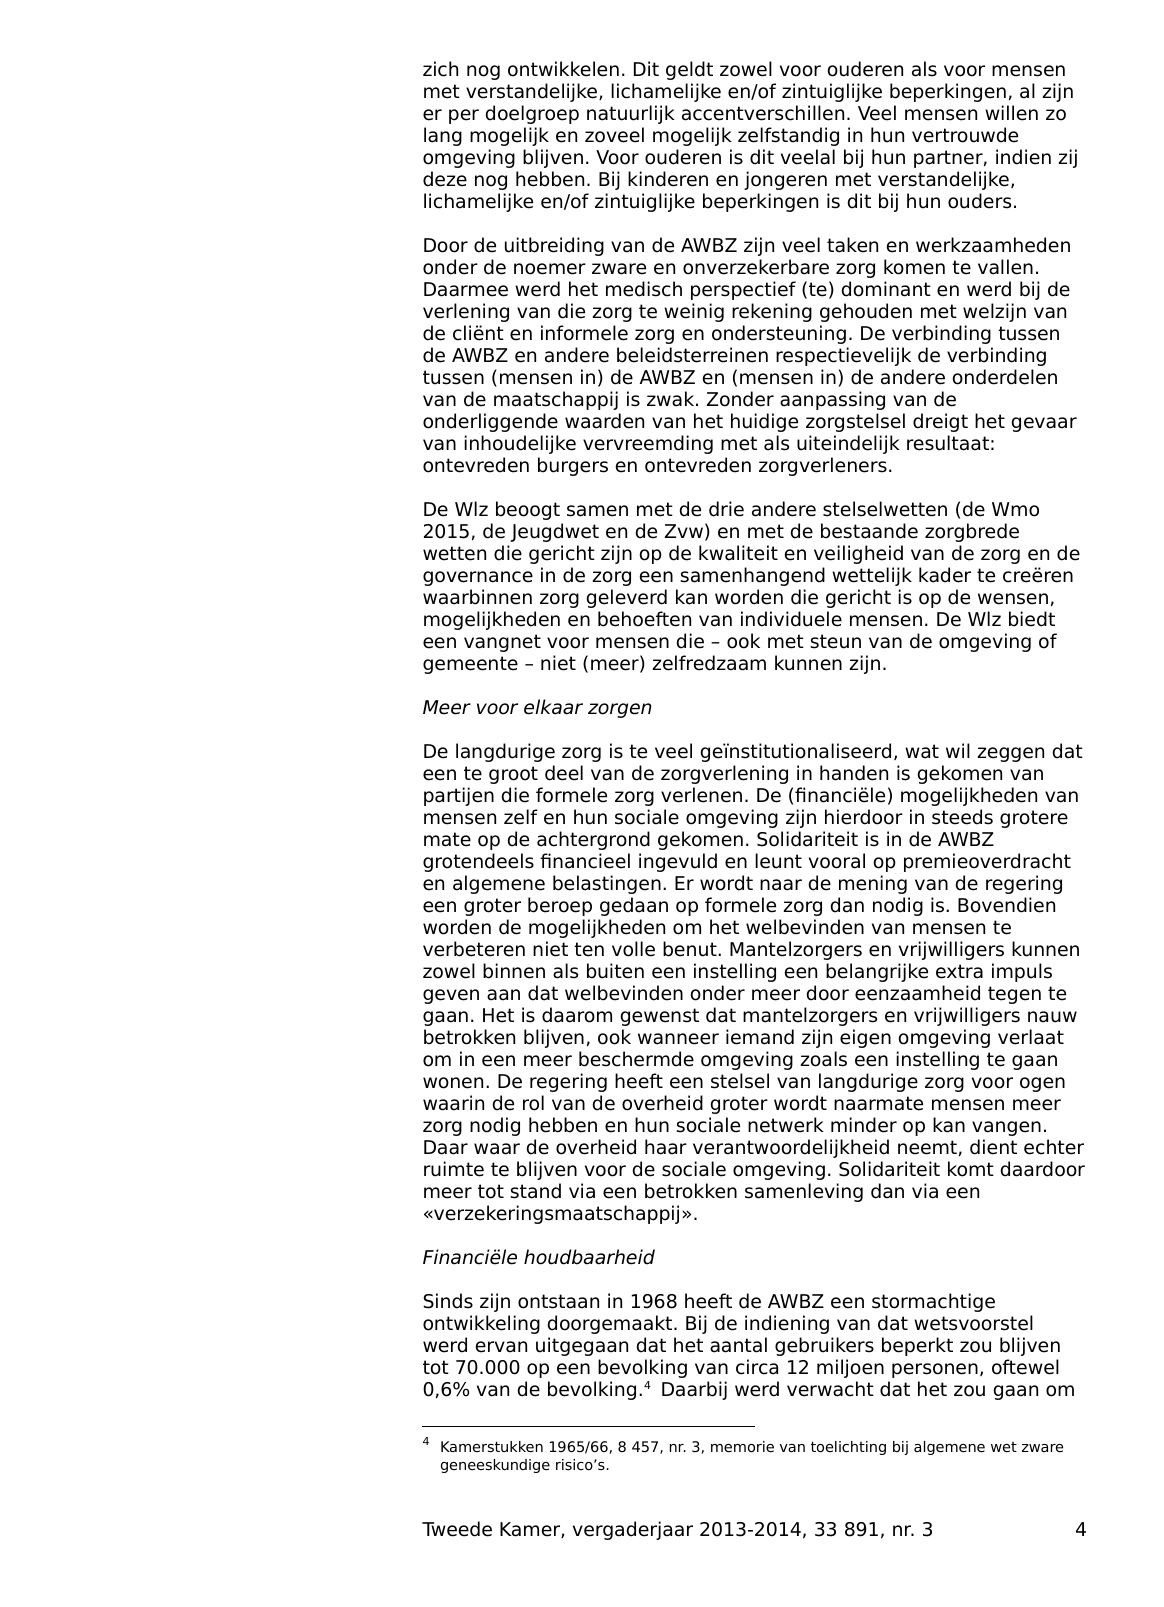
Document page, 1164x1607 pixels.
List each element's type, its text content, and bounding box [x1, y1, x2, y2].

text De langdurige zorg is te veel geïnstitutionaliseerd, wat wil zeggen dat een te groot deel van de zorgverlening in handen is gekomen van partijen die formele zorg verlenen. De (financiële) mogelijkheden van mensen zelf en hun sociale omgeving zijn hierdoor in steeds grotere mate op de achtergrond gekomen. Solidariteit is in de AWBZ grotendeels financieel ingevuld en leunt vooral op premieoverdracht en algemene belastingen. Er wordt naar de mening van de regering een groter beroep gedaan op formele zorg dan nodig is. Bovendien worden de mogelijkheden om het welbevinden van mensen te verbeteren niet ten volle benut. Mantelzorgers en vrijwilligers kunnen zowel binnen als buiten een instelling een belangrijke extra impuls geven aan dat welbevinden onder meer door eenzaamheid tegen te gaan. Het is daarom gewenst dat mantelzorgers en vrijwilligers nauw betrokken blijven, ook wanneer iemand zijn eigen omgeving verlaat om in een meer beschermde omgeving zoals een instelling te gaan wonen. De regering heeft een stelsel van langdurige zorg voor ogen waarin de rol van de overheid groter wordt naarmate mensen meer zorg nodig hebben en hun sociale netwerk minder op kan vangen. Daar waar de overheid haar verantwoordelijkheid neemt, dient echter ruimte te blijven voor de sociale omgeving. Solidariteit komt daardoor meer tot stand via een betrokken samenleving dan via een «verzekeringsmaatschappij». [422, 741, 1087, 1225]
subtitle Financiële houdbaarheid [422, 1247, 1087, 1269]
subtitle Meer voor elkaar zorgen [422, 697, 1087, 719]
text De Wlz beoogt samen met de drie andere stelselwetten (de Wmo 2015, de Jeugdwet en de Zvw) en met de bestaande zorgbrede wetten die gericht zijn op de kwaliteit en veiligheid van de zorg en de governance in de zorg een samenhangend wettelijk kader te creëren waarbinnen zorg geleverd kan worden die gericht is op de wensen, mogelijkheden en behoeften van individuele mensen. De Wlz biedt een vangnet voor mensen die – ook met steun van de omgeving of gemeente – niet (meer) zelfredzaam kunnen zijn. [422, 499, 1087, 675]
text Door de uitbreiding van de AWBZ zijn veel taken en werkzaamheden onder de noemer zware en onverzekerbare zorg komen te vallen. Daarmee werd het medisch perspectief (te) dominant en werd bij de verlening van die zorg te weinig rekening gehouden met welzijn van de cliënt en informele zorg en ondersteuning. De verbinding tussen de AWBZ en andere beleidsterreinen respectievelijk de verbinding tussen (mensen in) de AWBZ en (mensen in) de andere onderdelen van de maatschappij is zwak. Zonder aanpassing van de onderliggende waarden van het huidige zorgstelsel dreigt het gevaar van inhoudelijke vervreemding met als uiteindelijk resultaat: ontevreden burgers en ontevreden zorgverleners. [422, 235, 1087, 477]
text zich nog ontwikkelen. Dit geldt zowel voor ouderen als voor mensen met verstandelijke, lichamelijke en/of zintuiglijke beperkingen, al zijn er per doelgroep natuurlijk accentverschillen. Veel mensen willen zo lang mogelijk en zoveel mogelijk zelfstandig in hun vertrouwde omgeving blijven. Voor ouderen is dit veelal bij hun partner, indien zij deze nog hebben. Bij kinderen en jongeren met verstandelijke, lichamelijke en/of zintuiglijke beperkingen is dit bij hun ouders. [422, 59, 1087, 213]
text Kamerstukken 1965/66, 8 457, nr. 3, memorie van toelichting bij algemene wet zware geneeskundige risico’s. [422, 1435, 1087, 1474]
text Sinds zijn ontstaan in 1968 heeft de AWBZ een stormachtige ontwikkeling doorgemaakt. Bij de indiening van dat wetsvoorstel werd ervan uitgegaan dat het aantal gebruikers beperkt zou blijven tot 70.000 op een bevolking van circa 12 miljoen personen, oftewel 0,6% van de bevolking. Daarbij werd verwacht dat het zou gaan om [422, 1291, 1087, 1401]
